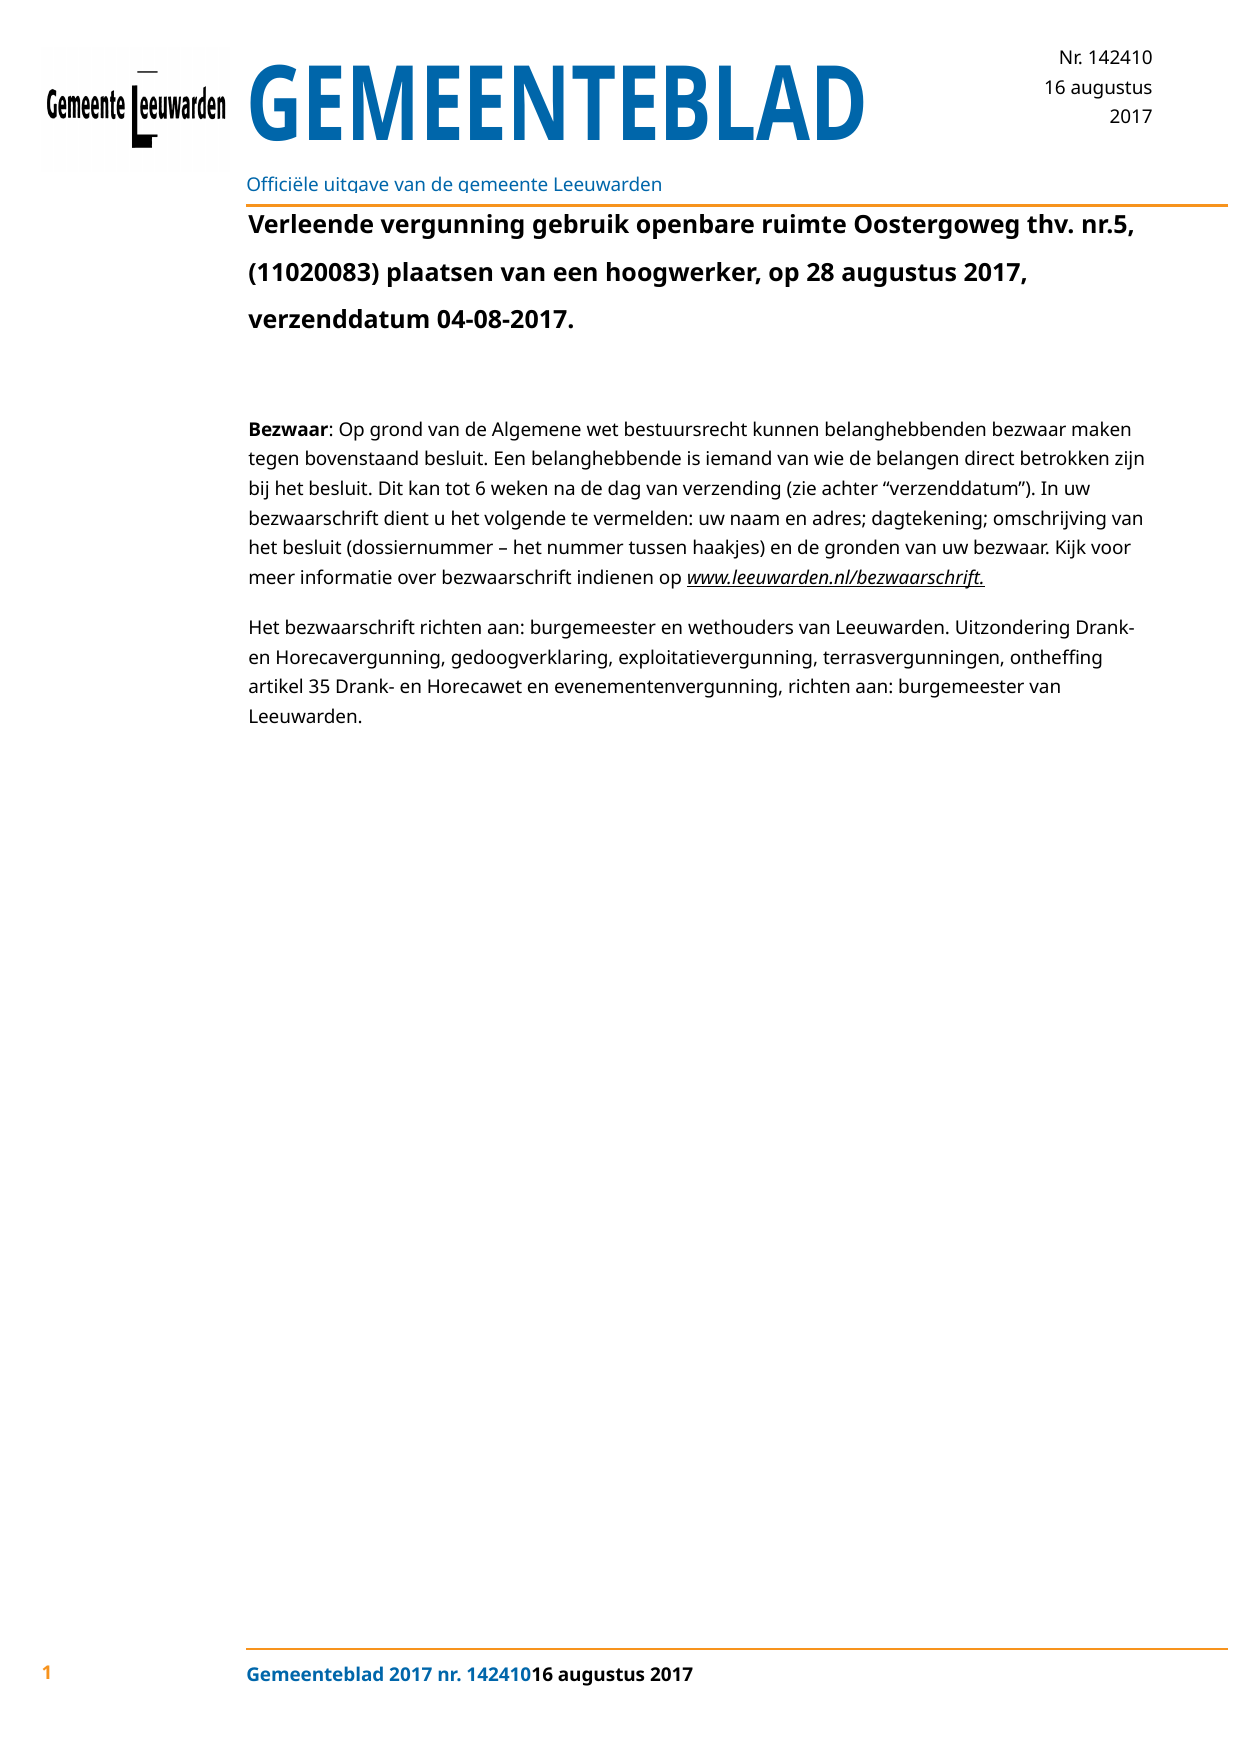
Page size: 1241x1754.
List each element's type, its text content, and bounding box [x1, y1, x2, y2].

text Verleende vergunning gebruik openbare ruimte Oostergoweg thv. nr.5, (11020083) plaatsen van een hoogwerker, op 28 augustus 2017, verzenddatum 04-08-2017. [248, 207, 1152, 336]
picture [41, 47, 231, 172]
text Bezwaar: Op grond van de Algemene wet bestuursrecht kunnen belanghebbenden bezwaar maken tegen bovenstaand besluit. Een belanghebbende is iemand van wie de belangen direct betrokken zijn bij het besluit. Dit kan tot 6 weken na de dag van verzending (zie achter “verzenddatum”). In uw bezwaarschrift dient u het volgende te vermelden: uw naam en adres; dagtekening; omschrijving van het besluit (dossiernummer – het nummer tussen haakjes) en de gronden van uw bezwaar. Kijk voor meer informatie over bezwaarschrift indienen op www.leeuwarden.nl/bezwaarschrift. [248, 416, 1152, 589]
text Het bezwaarschrift richten aan: burgemeester en wethouders van Leeuwarden. Uitzondering Drank- en Horecavergunning, gedoogverklaring, exploitatievergunning, terrasvergunningen, ontheffing artikel 35 Drank- en Horecawet en evenementenvergunning, richten aan: burgemeester van Leeuwarden. [248, 614, 1152, 729]
